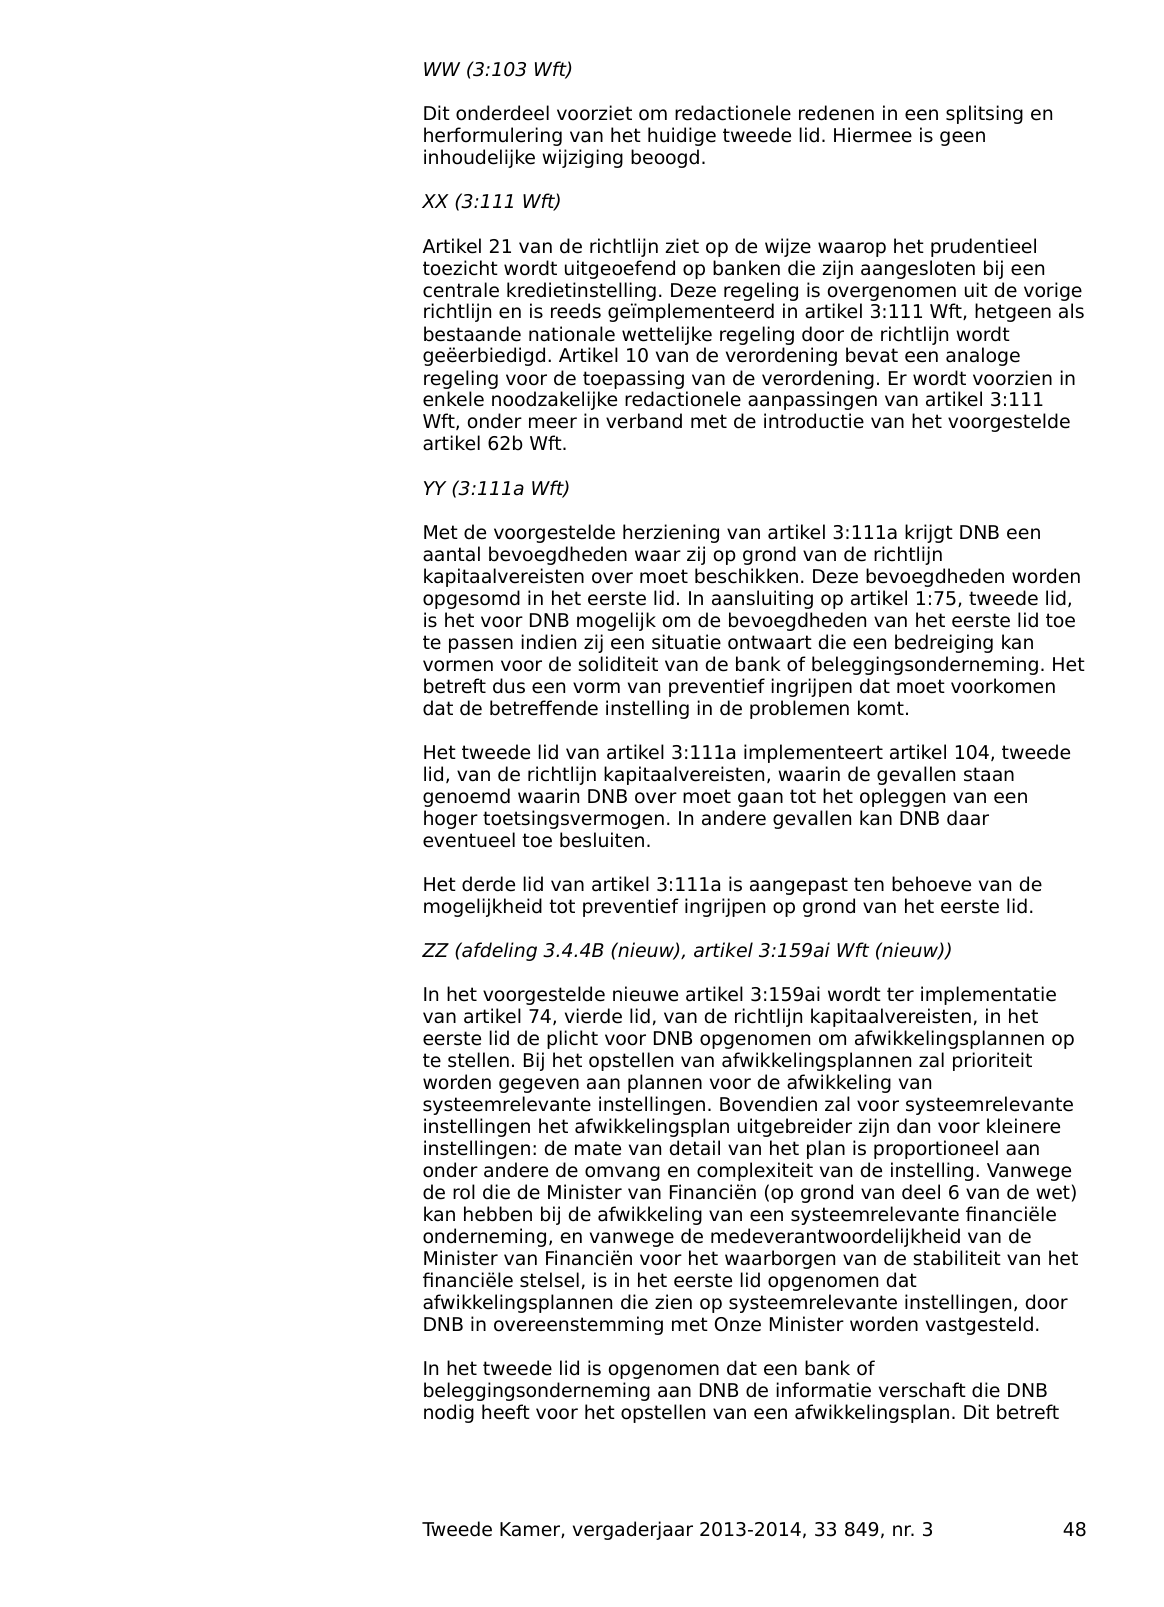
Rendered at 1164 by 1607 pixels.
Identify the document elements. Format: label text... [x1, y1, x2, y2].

text In het voorgestelde nieuwe artikel 3:159ai wordt ter implementatie van artikel 74, vierde lid, van de richtlijn kapitaalvereisten, in het eerste lid de plicht voor DNB opgenomen om afwikkelingsplannen op te stellen. Bij het opstellen van afwikkelingsplannen zal prioriteit worden gegeven aan plannen voor de afwikkeling van systeemrelevante instellingen. Bovendien zal voor systeemrelevante instellingen het afwikkelingsplan uitgebreider zijn dan voor kleinere instellingen: de mate van detail van het plan is proportioneel aan onder andere de omvang en complexiteit van de instelling. Vanwege de rol die de Minister van Financiën (op grond van deel 6 van de wet) kan hebben bij de afwikkeling van een systeemrelevante financiële onderneming, en vanwege de medeverantwoordelijkheid van de Minister van Financiën voor het waarborgen van de stabiliteit van het financiële stelsel, is in het eerste lid opgenomen dat afwikkelingsplannen die zien op systeemrelevante instellingen, door DNB in overeenstemming met Onze Minister worden vastgesteld. [422, 984, 1087, 1336]
text In het tweede lid is opgenomen dat een bank of beleggingsonderneming aan DNB de informatie verschaft die DNB nodig heeft voor het opstellen van een afwikkelingsplan. Dit betreft [422, 1358, 1087, 1424]
subtitle XX (3:111 Wft) [422, 191, 1087, 213]
text Het derde lid van artikel 3:111a is aangepast ten behoeve van de mogelijkheid tot preventief ingrijpen op grond van het eerste lid. [422, 874, 1087, 918]
text Het tweede lid van artikel 3:111a implementeert artikel 104, tweede lid, van de richtlijn kapitaalvereisten, waarin de gevallen staan genoemd waarin DNB over moet gaan tot het opleggen van een hoger toetsingsvermogen. In andere gevallen kan DNB daar eventueel toe besluiten. [422, 742, 1087, 852]
text Artikel 21 van de richtlijn ziet op de wijze waarop het prudentieel toezicht wordt uitgeoefend op banken die zijn aangesloten bij een centrale kredietinstelling. Deze regeling is overgenomen uit de vorige richtlijn en is reeds geïmplementeerd in artikel 3:111 Wft, hetgeen als bestaande nationale wettelijke regeling door de richtlijn wordt geëerbiedigd. Artikel 10 van de verordening bevat een analoge regeling voor de toepassing van de verordening. Er wordt voorzien in enkele noodzakelijke redactionele aanpassingen van artikel 3:111 Wft, onder meer in verband met de introductie van het voorgestelde artikel 62b Wft. [422, 236, 1087, 455]
text Met de voorgestelde herziening van artikel 3:111a krijgt DNB een aantal bevoegdheden waar zij op grond van de richtlijn kapitaalvereisten over moet beschikken. Deze bevoegdheden worden opgesomd in het eerste lid. In aansluiting op artikel 1:75, tweede lid, is het voor DNB mogelijk om de bevoegdheden van het eerste lid toe te passen indien zij een situatie ontwaart die een bedreiging kan vormen voor de soliditeit van de bank of beleggingsonderneming. Het betreft dus een vorm van preventief ingrijpen dat moet voorkomen dat de betreffende instelling in de problemen komt. [422, 522, 1087, 719]
subtitle YY (3:111a Wft) [422, 477, 1087, 499]
subtitle WW (3:103 Wft) [422, 59, 1087, 81]
subtitle ZZ (afdeling 3.4.4B (nieuw), artikel 3:159ai Wft (nieuw)) [422, 940, 1087, 962]
text Dit onderdeel voorziet om redactionele redenen in een splitsing en herformulering van het huidige tweede lid. Hiermee is geen inhoudelijke wijziging beoogd. [422, 103, 1087, 169]
